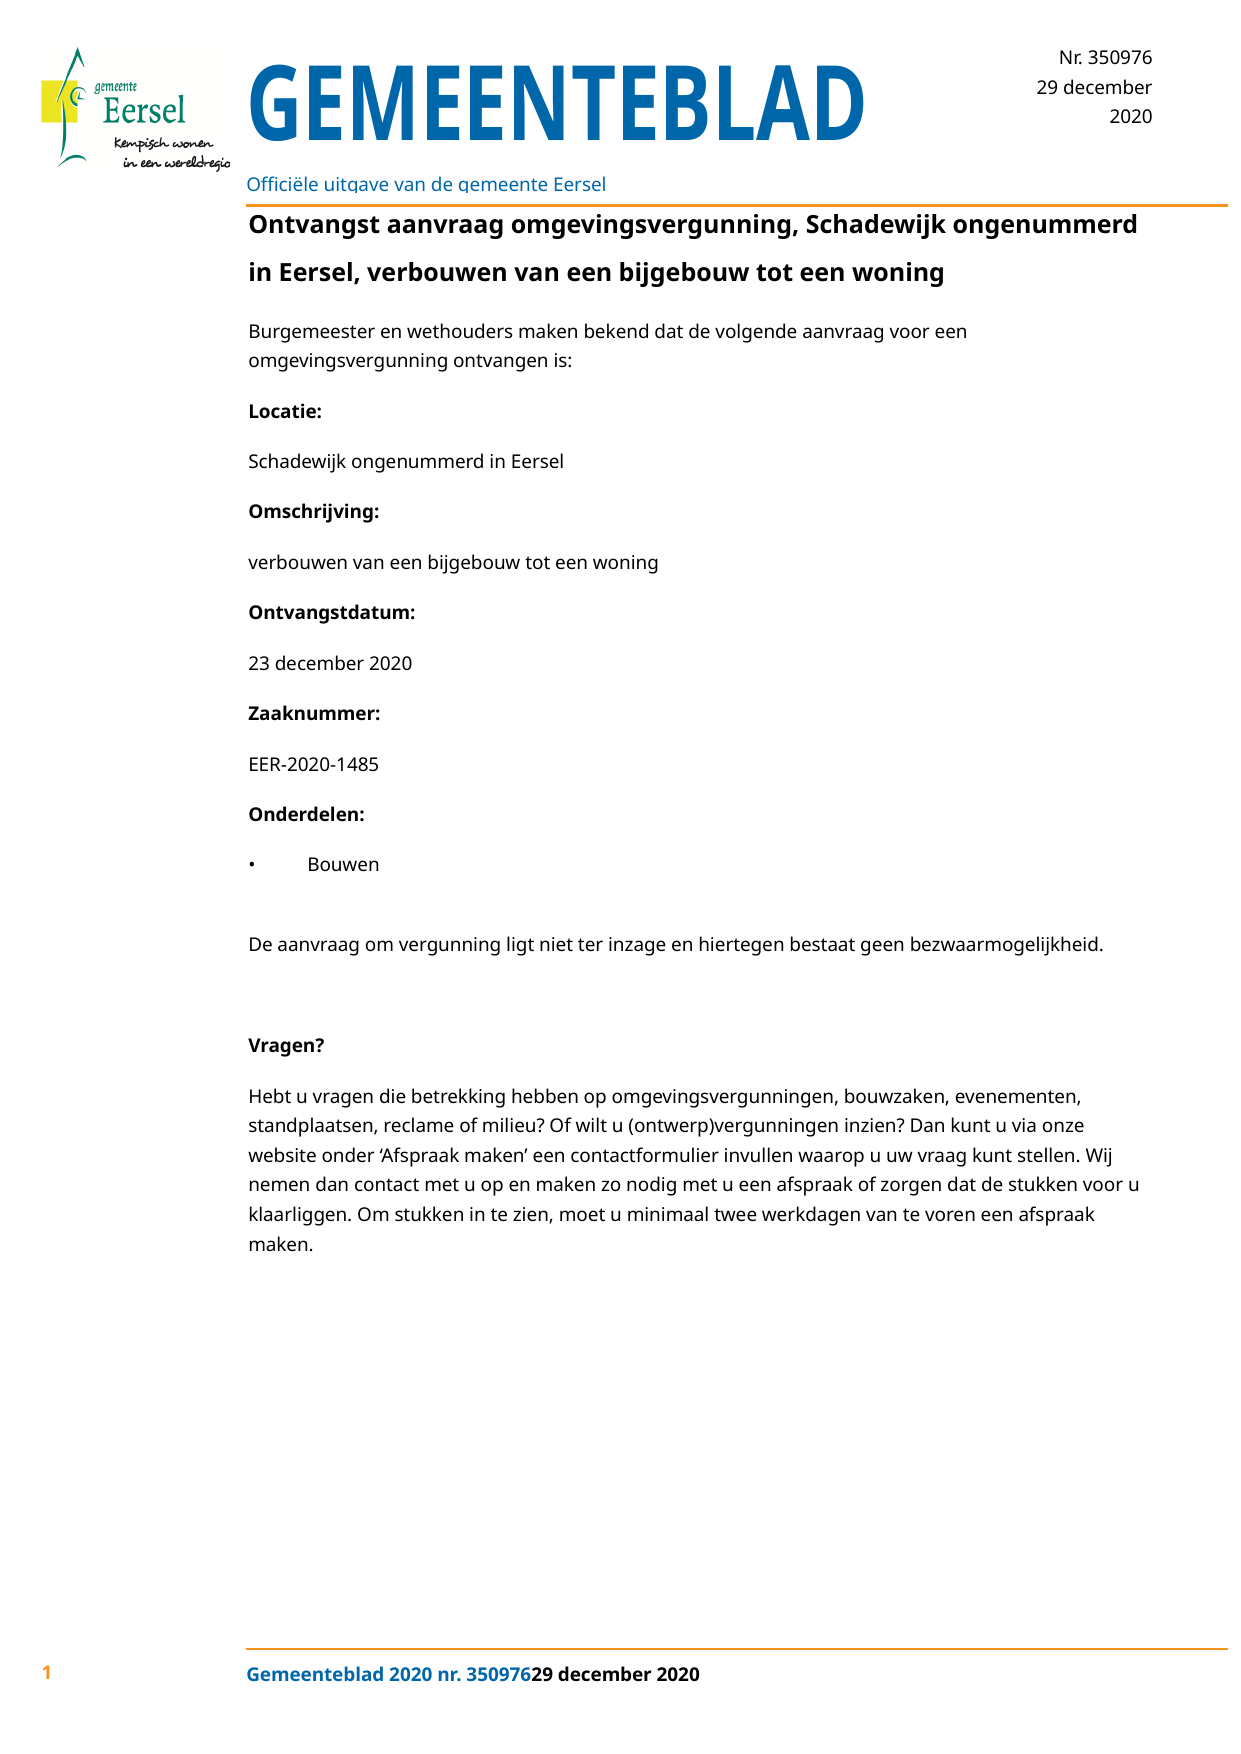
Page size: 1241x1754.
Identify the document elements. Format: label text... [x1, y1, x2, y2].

text Omschrijving: [248, 499, 1152, 524]
text Hebt u vragen die betrekking hebben op omgevingsvergunningen, bouwzaken, evenementen, standplaatsen, reclame of milieu? Of wilt u (ontwerp)vergunningen inzien? Dan kunt u via onze website onder ‘Afspraak maken’ een contactformulier invullen waarop u uw vraag kunt stellen. Wij nemen dan contact met u op en maken zo nodig met u een afspraak of zorgen dat de stukken voor u klaarliggen. Om stukken in te zien, moet u minimaal twee werkdagen van te voren een afspraak maken. [248, 1083, 1152, 1257]
text Schadewijk ongenummerd in Eersel [248, 448, 1152, 474]
text Burgemeester en wethouders maken bekend dat de volgende aanvraag voor een omgevingsvergunning ontvangen is: [248, 318, 1152, 373]
text verbouwen van een bijgebouw tot een woning [248, 549, 1152, 575]
text Zaaknummer: [248, 700, 1152, 726]
text Vragen? [248, 1032, 1152, 1058]
text 23 december 2020 [248, 650, 1152, 676]
text Ontvangstdatum: [248, 599, 1152, 625]
text Locatie: [248, 398, 1152, 424]
text Ontvangst aanvraag omgevingsvergunning, Schadewijk ongenummerd in Eersel, verbouwen van een bijgebouw tot een woning [248, 207, 1152, 288]
list Bouwen [248, 852, 1152, 877]
picture [41, 47, 231, 172]
text EER-2020-1485 [248, 751, 1152, 777]
text De aanvraag om vergunning ligt niet ter inzage en hiertegen bestaat geen bezwaarmogelijkheid. [248, 932, 1152, 957]
text Onderdelen: [248, 801, 1152, 827]
